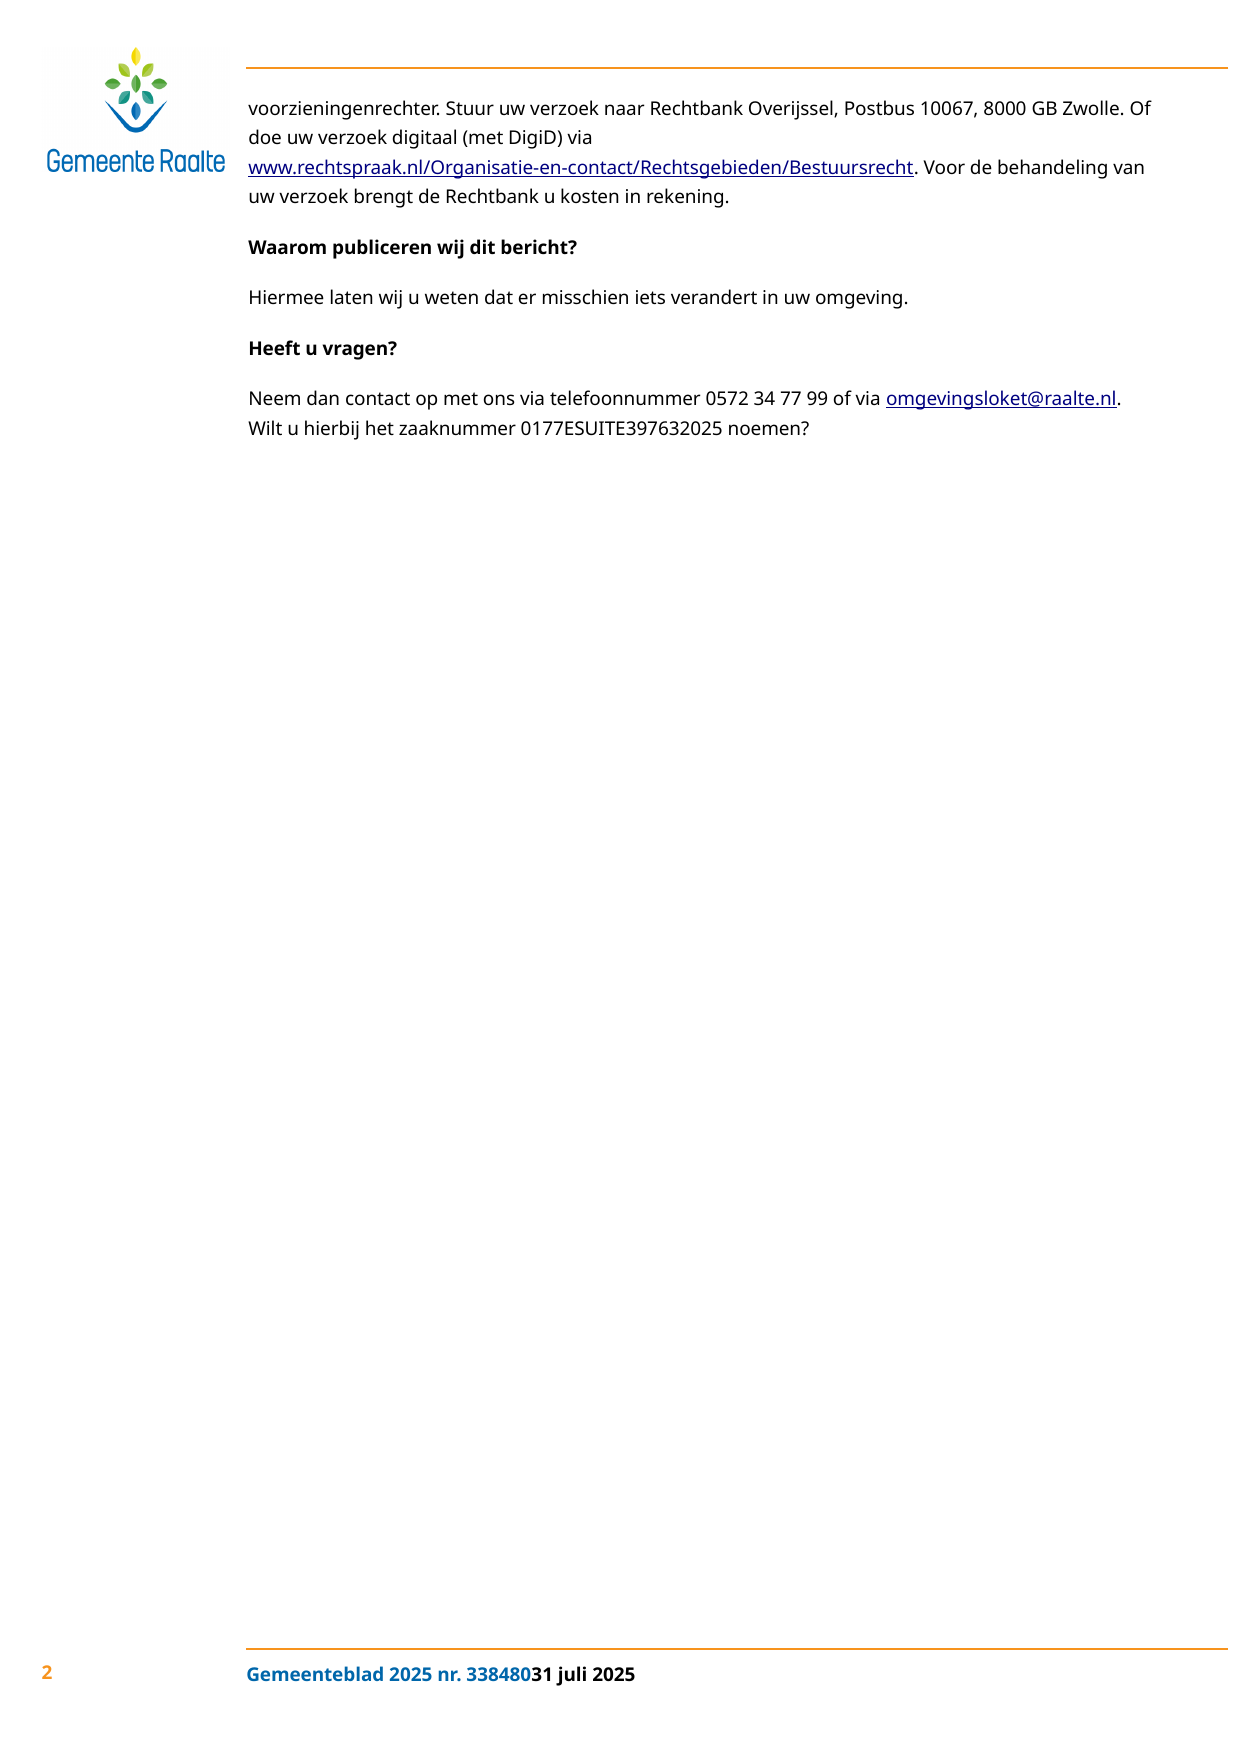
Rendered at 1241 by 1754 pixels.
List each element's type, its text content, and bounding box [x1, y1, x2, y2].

text Heeft u vragen? [248, 335, 1152, 361]
text voorzieningenrechter. Stuur uw verzoek naar Rechtbank Overijssel, Postbus 10067, 8000 GB Zwolle. Of doe uw verzoek digitaal (met DigiD) via www.rechtspraak.nl/Organisatie-en-contact/Rechtsgebieden/Bestuursrecht. Voor de behandeling van uw verzoek brengt de Rechtbank u kosten in rekening. [248, 95, 1152, 209]
picture [41, 47, 231, 172]
text Waarom publiceren wij dit bericht? [248, 234, 1152, 260]
text Hiermee laten wij u weten dat er misschien iets verandert in uw omgeving. [248, 284, 1152, 310]
text Neem dan contact op met ons via telefoonnummer 0572 34 77 99 of via omgevingsloket@raalte.nl. Wilt u hierbij het zaaknummer 0177ESUITE397632025 noemen? [248, 385, 1152, 441]
